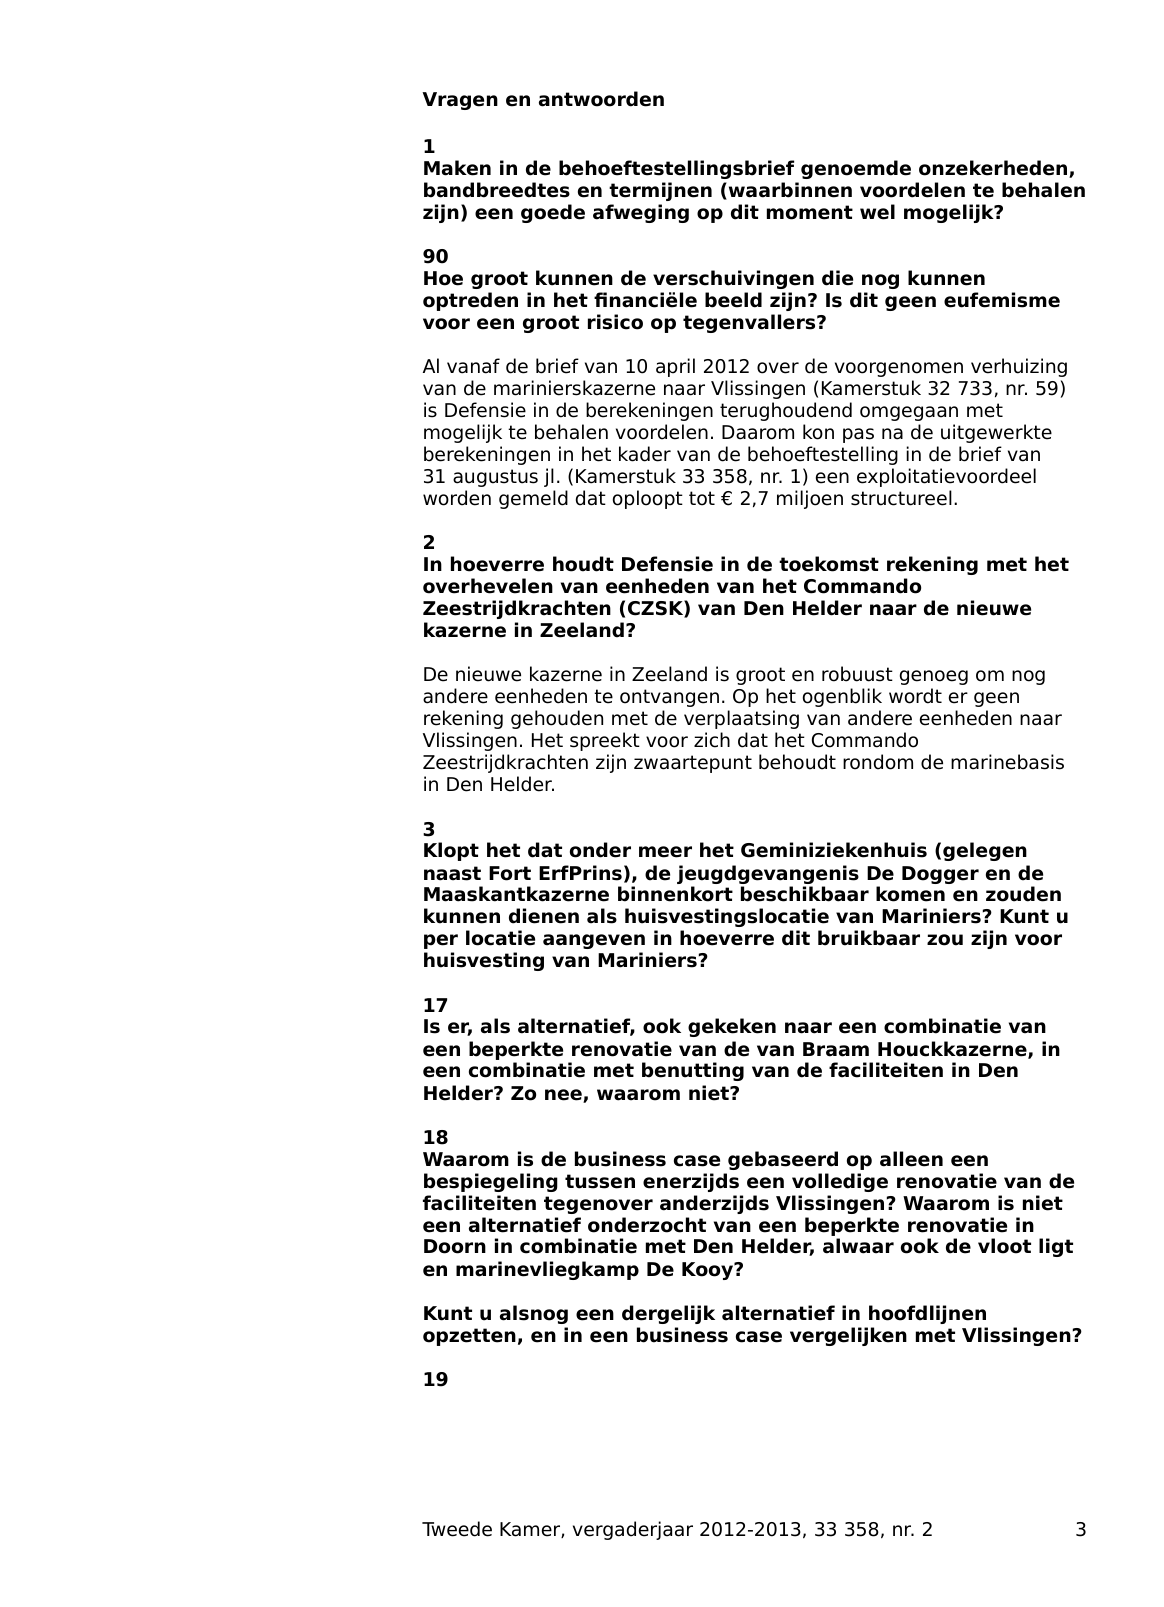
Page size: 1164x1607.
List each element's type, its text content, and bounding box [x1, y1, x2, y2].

text 18 [422, 1127, 1087, 1148]
text In hoeverre houdt Defensie in de toekomst rekening met het overhevelen van eenheden van het Commando Zeestrijdkrachten (CZSK) van Den Helder naar de nieuwe kazerne in Zeeland? [422, 554, 1087, 642]
text 3 [422, 818, 1087, 840]
subtitle Vragen en antwoorden [422, 89, 1087, 111]
text Is er, als alternatief, ook gekeken naar een combinatie van een beperkte renovatie van de van Braam Houckkazerne, in een combinatie met benutting van de faciliteiten in Den Helder? Zo nee, waarom niet? [422, 1016, 1087, 1104]
text Hoe groot kunnen de verschuivingen die nog kunnen optreden in het financiële beeld zijn? Is dit geen eufemisme voor een groot risico op tegenvallers? [422, 268, 1087, 334]
text 1 [422, 136, 1087, 158]
text 2 [422, 532, 1087, 554]
text 17 [422, 994, 1087, 1016]
text Al vanaf de brief van 10 april 2012 over de voorgenomen verhuizing van de marinierskazerne naar Vlissingen (Kamerstuk 32 733, nr. 59) is Defensie in de berekeningen terughoudend omgegaan met mogelijk te behalen voordelen. Daarom kon pas na de uitgewerkte berekeningen in het kader van de behoeftestelling in de brief van 31 augustus jl. (Kamerstuk 33 358, nr. 1) een exploitatievoordeel worden gemeld dat oploopt tot € 2,7 miljoen structureel. [422, 356, 1087, 510]
text De nieuwe kazerne in Zeeland is groot en robuust genoeg om nog andere eenheden te ontvangen. Op het ogenblik wordt er geen rekening gehouden met de verplaatsing van andere eenheden naar Vlissingen. Het spreekt voor zich dat het Commando Zeestrijdkrachten zijn zwaartepunt behoudt rondom de marinebasis in Den Helder. [422, 664, 1087, 796]
text 90 [422, 246, 1087, 268]
text Waarom is de business case gebaseerd op alleen een bespiegeling tussen enerzijds een volledige renovatie van de faciliteiten tegenover anderzijds Vlissingen? Waarom is niet een alternatief onderzocht van een beperkte renovatie in Doorn in combinatie met Den Helder, alwaar ook de vloot ligt en marinevliegkamp De Kooy? [422, 1148, 1087, 1280]
text Klopt het dat onder meer het Geminiziekenhuis (gelegen naast Fort ErfPrins), de jeugdgevangenis De Dogger en de Maaskantkazerne binnenkort beschikbaar komen en zouden kunnen dienen als huisvestingslocatie van Mariniers? Kunt u per locatie aangeven in hoeverre dit bruikbaar zou zijn voor huisvesting van Mariniers? [422, 840, 1087, 972]
text Kunt u alsnog een dergelijk alternatief in hoofdlijnen opzetten, en in een business case vergelijken met Vlissingen? [422, 1303, 1087, 1347]
text 19 [422, 1369, 1087, 1391]
text Maken in de behoeftestellingsbrief genoemde onzekerheden, bandbreedtes en termijnen (waarbinnen voordelen te behalen zijn) een goede afweging op dit moment wel mogelijk? [422, 158, 1087, 224]
